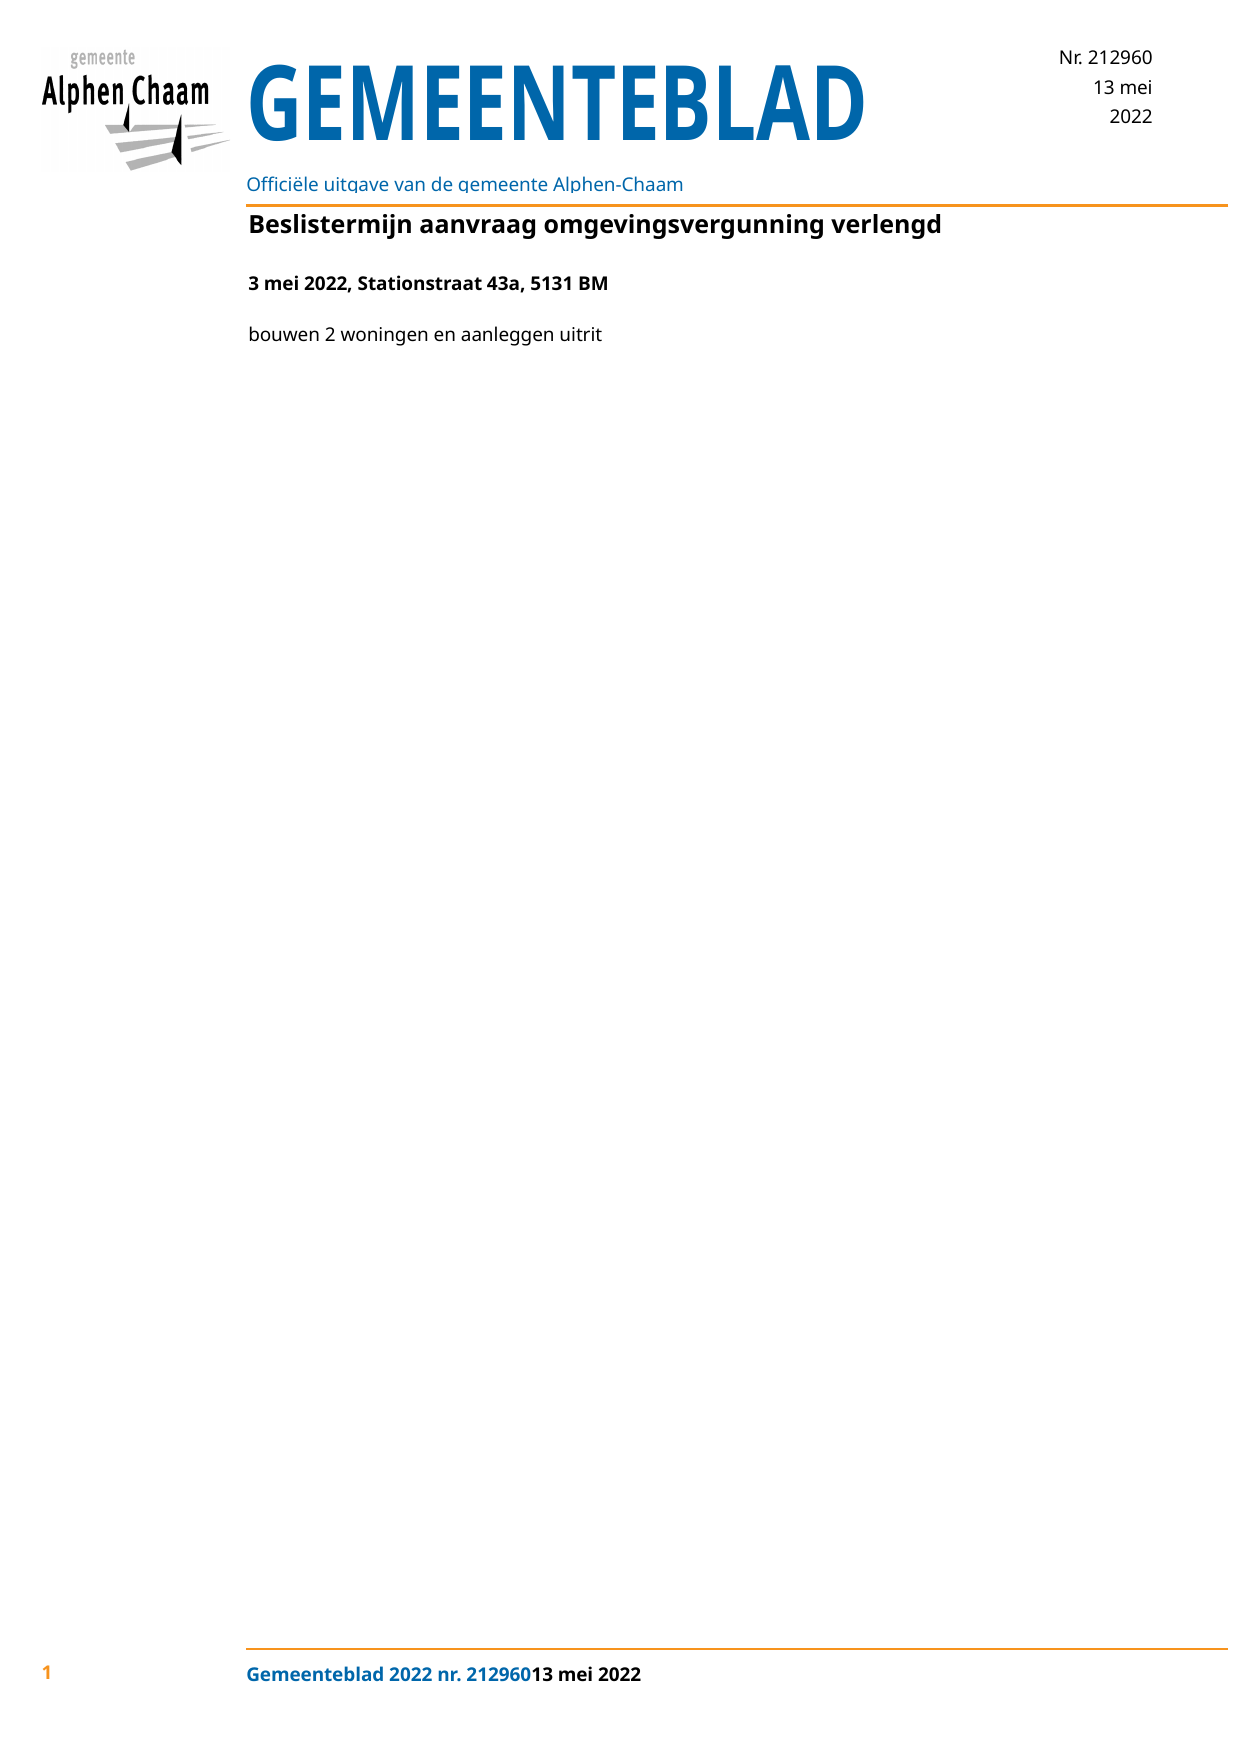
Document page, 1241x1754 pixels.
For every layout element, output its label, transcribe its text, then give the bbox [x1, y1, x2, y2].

text Beslistermijn aanvraag omgevingsvergunning verlengd [248, 207, 1152, 241]
picture [41, 47, 231, 172]
text bouwen 2 woningen en aanleggen uitrit [248, 321, 1152, 346]
text 3 mei 2022, Stationstraat 43a, 5131 BM [248, 270, 1152, 296]
